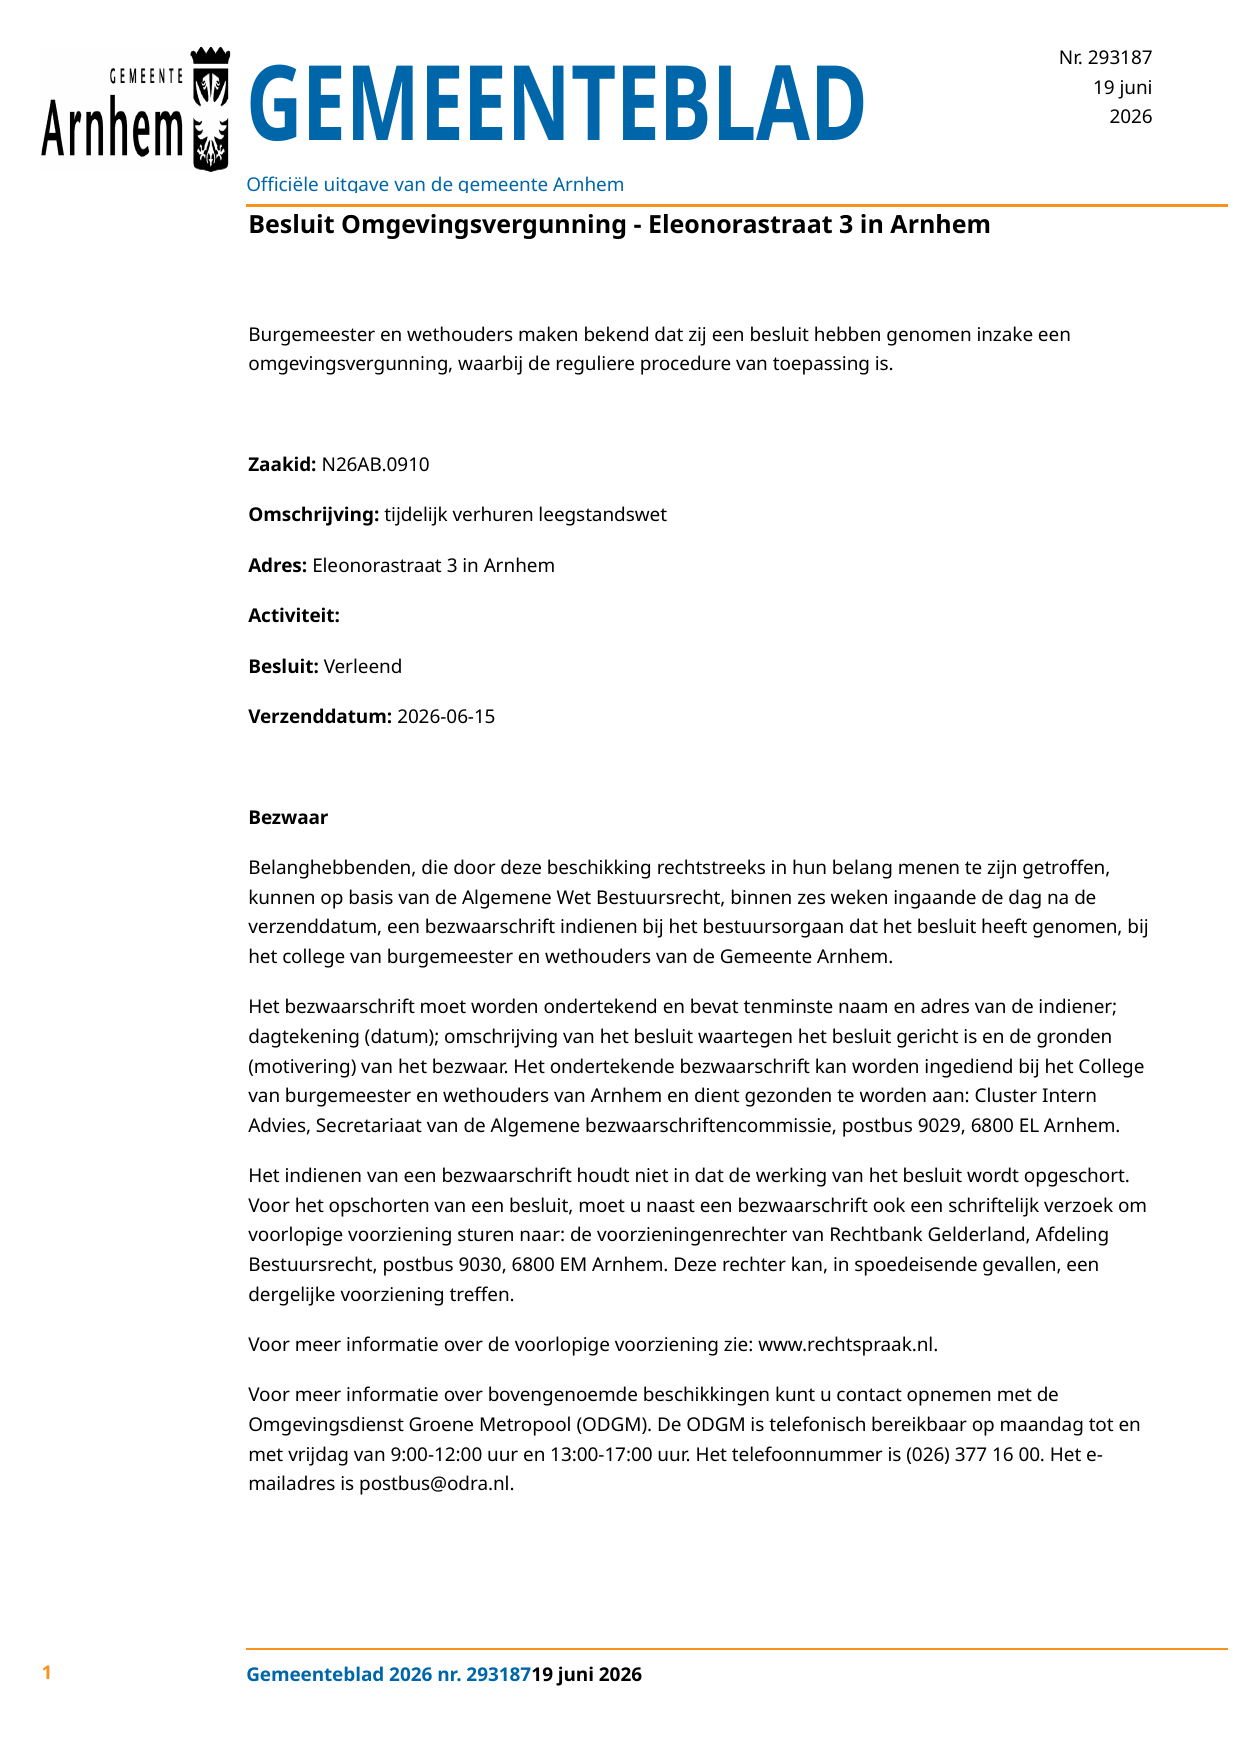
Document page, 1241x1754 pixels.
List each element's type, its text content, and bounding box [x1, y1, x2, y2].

text Het bezwaarschrift moet worden ondertekend en bevat tenminste naam en adres van de indiener; dagtekening (datum); omschrijving van het besluit waartegen het besluit gericht is en de gronden (motivering) van het bezwaar. Het ondertekende bezwaarschrift kan worden ingediend bij het College van burgemeester en wethouders van Arnhem en dient gezonden te worden aan: Cluster Intern Advies, Secretariaat van de Algemene bezwaarschriftencommissie, postbus 9029, 6800 EL Arnhem. [248, 994, 1152, 1138]
text Besluit Omgevingsvergunning - Eleonorastraat 3 in Arnhem [248, 207, 1152, 241]
text Besluit: Verleend [248, 653, 1152, 678]
text Voor meer informatie over bovengenoemde beschikkingen kunt u contact opnemen met de Omgevingsdienst Groene Metropool (ODGM). De ODGM is telefonisch bereikbaar op maandag tot en met vrijdag van 9:00-12:00 uur en 13:00-17:00 uur. Het telefoonnummer is (026) 377 16 00. Het e-mailadres is postbus@odra.nl. [248, 1382, 1152, 1496]
text Omschrijving: tijdelijk verhuren leegstandswet [248, 502, 1152, 527]
text Adres: Eleonorastraat 3 in Arnhem [248, 552, 1152, 578]
text Voor meer informatie over de voorlopige voorziening zie: www.rechtspraak.nl. [248, 1331, 1152, 1357]
text Zaakid: N26AB.0910 [248, 451, 1152, 477]
picture [41, 47, 231, 172]
text Bezwaar [248, 804, 1152, 830]
text Het indienen van een bezwaarschrift houdt niet in dat de werking van het besluit wordt opgeschort. Voor het opschorten van een besluit, moet u naast een bezwaarschrift ook een schriftelijk verzoek om voorlopige voorziening sturen naar: de voorzieningenrechter van Rechtbank Gelderland, Afdeling Bestuursrecht, postbus 9030, 6800 EM Arnhem. Deze rechter kan, in spoedeisende gevallen, een dergelijke voorziening treffen. [248, 1162, 1152, 1306]
text Burgemeester en wethouders maken bekend dat zij een besluit hebben genomen inzake een omgevingsvergunning, waarbij de reguliere procedure van toepassing is. [248, 321, 1152, 376]
text Activiteit: [248, 602, 1152, 628]
text Belanghebbenden, die door deze beschikking rechtstreeks in hun belang menen te zijn getroffen, kunnen op basis van de Algemene Wet Bestuursrecht, binnen zes weken ingaande de dag na de verzenddatum, een bezwaarschrift indienen bij het bestuursorgaan dat het besluit heeft genomen, bij het college van burgemeester en wethouders van de Gemeente Arnhem. [248, 854, 1152, 969]
text Verzenddatum: 2026-06-15 [248, 703, 1152, 729]
